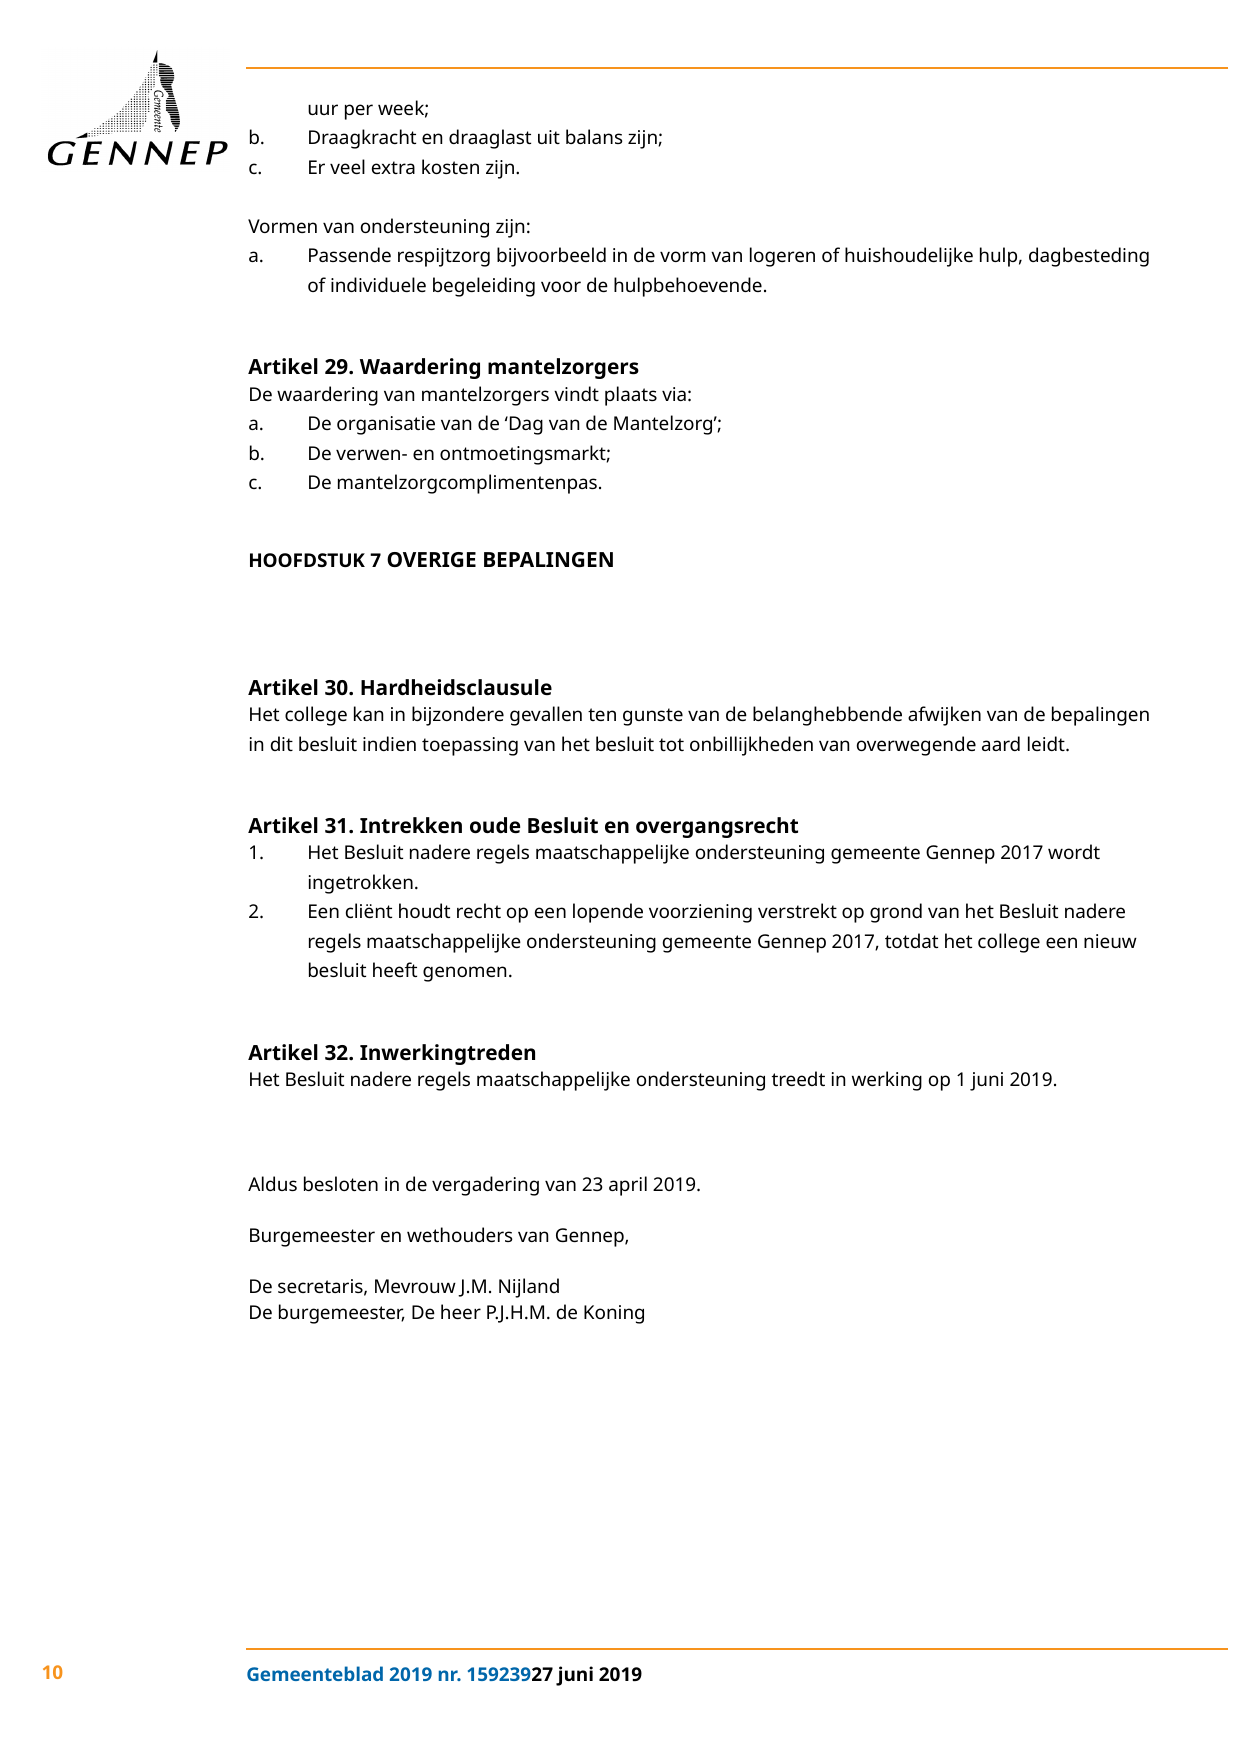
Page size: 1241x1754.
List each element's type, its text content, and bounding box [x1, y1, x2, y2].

list Draagkracht en draaglast uit balans zijn; [248, 124, 1152, 150]
picture [41, 47, 231, 172]
list De organisatie van de ‘Dag van de Mantelzorg’; [248, 410, 1152, 436]
text Artikel 30. Hardheidsclausule [248, 673, 1152, 701]
list uur per week; [248, 95, 1152, 121]
list De mantelzorgcomplimentenpas. [248, 469, 1152, 495]
text Het Besluit nadere regels maatschappelijke ondersteuning treedt in werking op 1 juni 2019. [248, 1066, 1152, 1092]
text Artikel 29. Waardering mantelzorgers [248, 352, 1152, 381]
text De burgemeester, De heer P.J.H.M. de Koning [248, 1299, 1152, 1325]
list Een cliënt houdt recht op een lopende voorziening verstrekt op grond van het Besluit nadere regels maatschappelijke ondersteuning gemeente Gennep 2017, totdat het college een nieuw besluit heeft genomen. [248, 898, 1152, 983]
list Er veel extra kosten zijn. [248, 154, 1152, 180]
list De verwen- en ontmoetingsmarkt; [248, 440, 1152, 466]
text Het college kan in bijzondere gevallen ten gunste van de belanghebbende afwijken van de bepalingen in dit besluit indien toepassing van het besluit tot onbillijkheden van overwegende aard leidt. [248, 701, 1152, 757]
text Artikel 31. Intrekken oude Besluit en overgangsrecht [248, 811, 1152, 839]
list Passende respijtzorg bijvoorbeeld in de vorm van logeren of huishoudelijke hulp, dagbesteding of individuele begeleiding voor de hulpbehoevende. [248, 243, 1152, 298]
text Artikel 32. Inwerkingtreden [248, 1038, 1152, 1066]
text De waardering van mantelzorgers vindt plaats via: [248, 381, 1152, 406]
text Burgemeester en wethouders van Gennep, [248, 1222, 1152, 1248]
list Het Besluit nadere regels maatschappelijke ondersteuning gemeente Gennep 2017 wordt ingetrokken. [248, 839, 1152, 894]
text Vormen van ondersteuning zijn: [248, 213, 1152, 239]
text De secretaris, Mevrouw J.M. Nijland [248, 1274, 1152, 1299]
text HOOFDSTUK 7 OVERIGE BEPALINGEN [248, 545, 1152, 573]
text Aldus besloten in de vergadering van 23 april 2019. [248, 1171, 1152, 1197]
